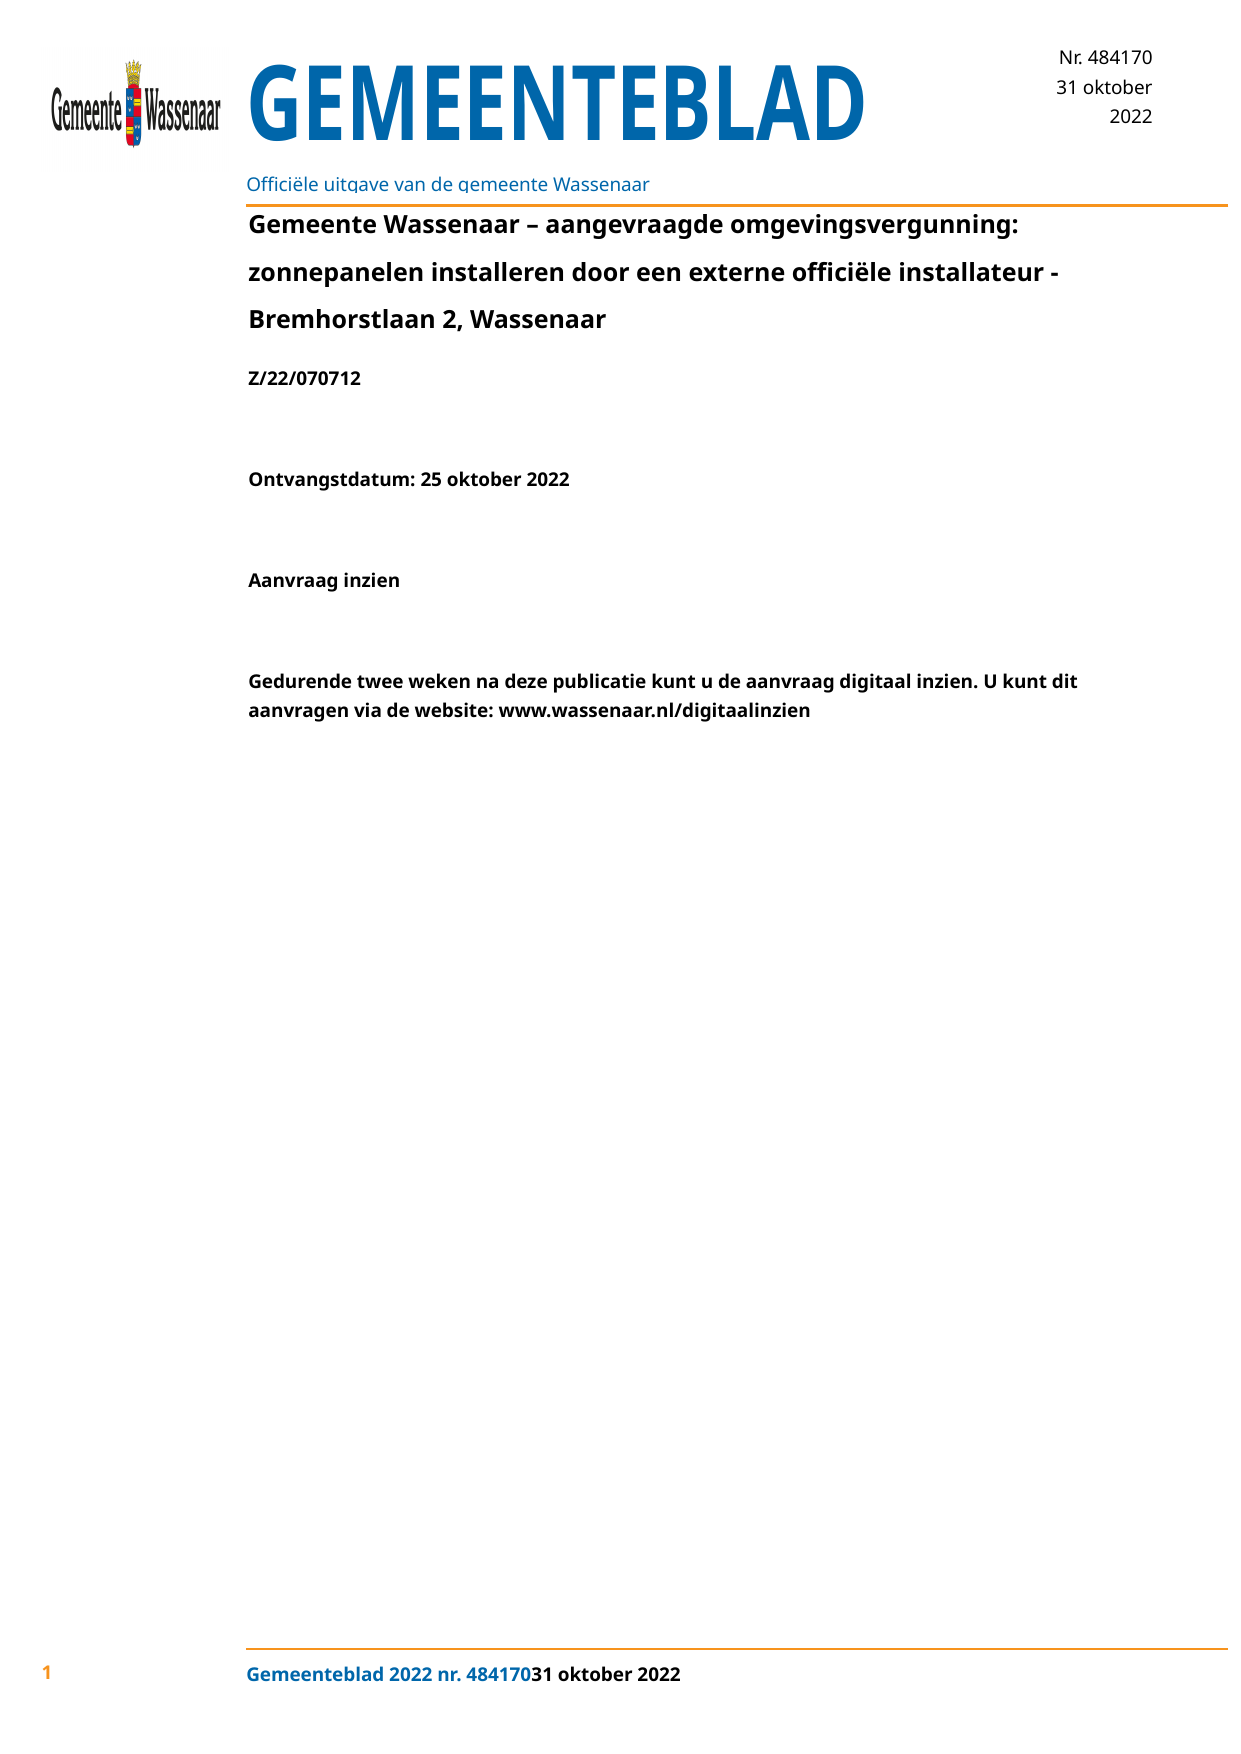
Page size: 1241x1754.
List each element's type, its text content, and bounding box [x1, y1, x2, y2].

picture [41, 47, 231, 172]
text Gemeente Wassenaar – aangevraagde omgevingsvergunning: zonnepanelen installeren door een externe officiële installateur - Bremhorstlaan 2, Wassenaar [248, 207, 1152, 336]
text Z/22/070712 [248, 366, 1152, 391]
text Aanvraag inzien [248, 567, 1152, 593]
text Gedurende twee weken na deze publicatie kunt u de aanvraag digitaal inzien. U kunt dit aanvragen via de website: www.wassenaar.nl/digitaalinzien [248, 668, 1152, 723]
text Ontvangstdatum: 25 oktober 2022 [248, 466, 1152, 492]
